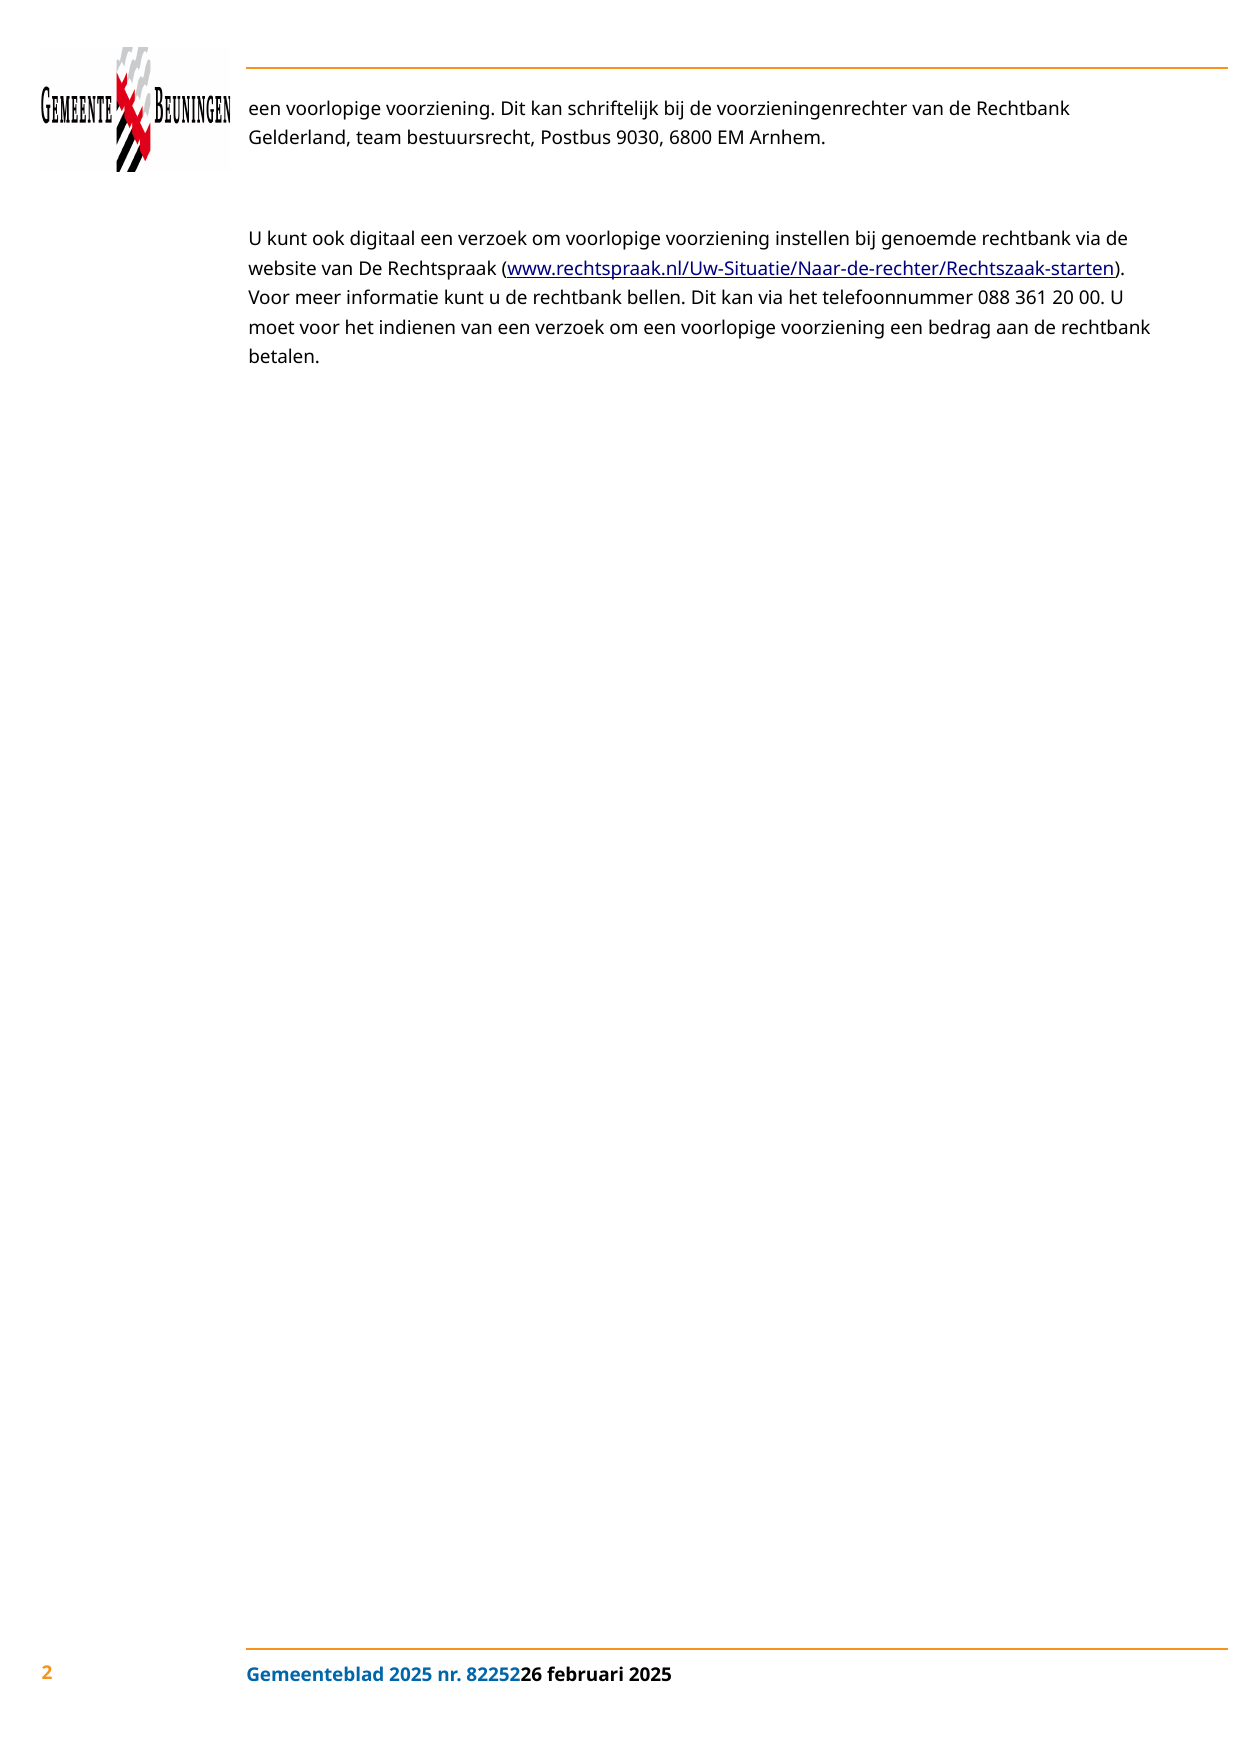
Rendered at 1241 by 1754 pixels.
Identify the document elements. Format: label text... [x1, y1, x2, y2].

picture [41, 47, 231, 172]
text een voorlopige voorziening. Dit kan schriftelijk bij de voorzieningenrechter van de Rechtbank Gelderland, team bestuursrecht, Postbus 9030, 6800 EM Arnhem. [248, 95, 1152, 150]
text U kunt ook digitaal een verzoek om voorlopige voorziening instellen bij genoemde rechtbank via de website van De Rechtspraak (www.rechtspraak.nl/Uw-Situatie/Naar-de-rechter/Rechtszaak-starten). Voor meer informatie kunt u de rechtbank bellen. Dit kan via het telefoonnummer 088 361 20 00. U moet voor het indienen van een verzoek om een voorlopige voorziening een bedrag aan de rechtbank betalen. [248, 225, 1152, 369]
